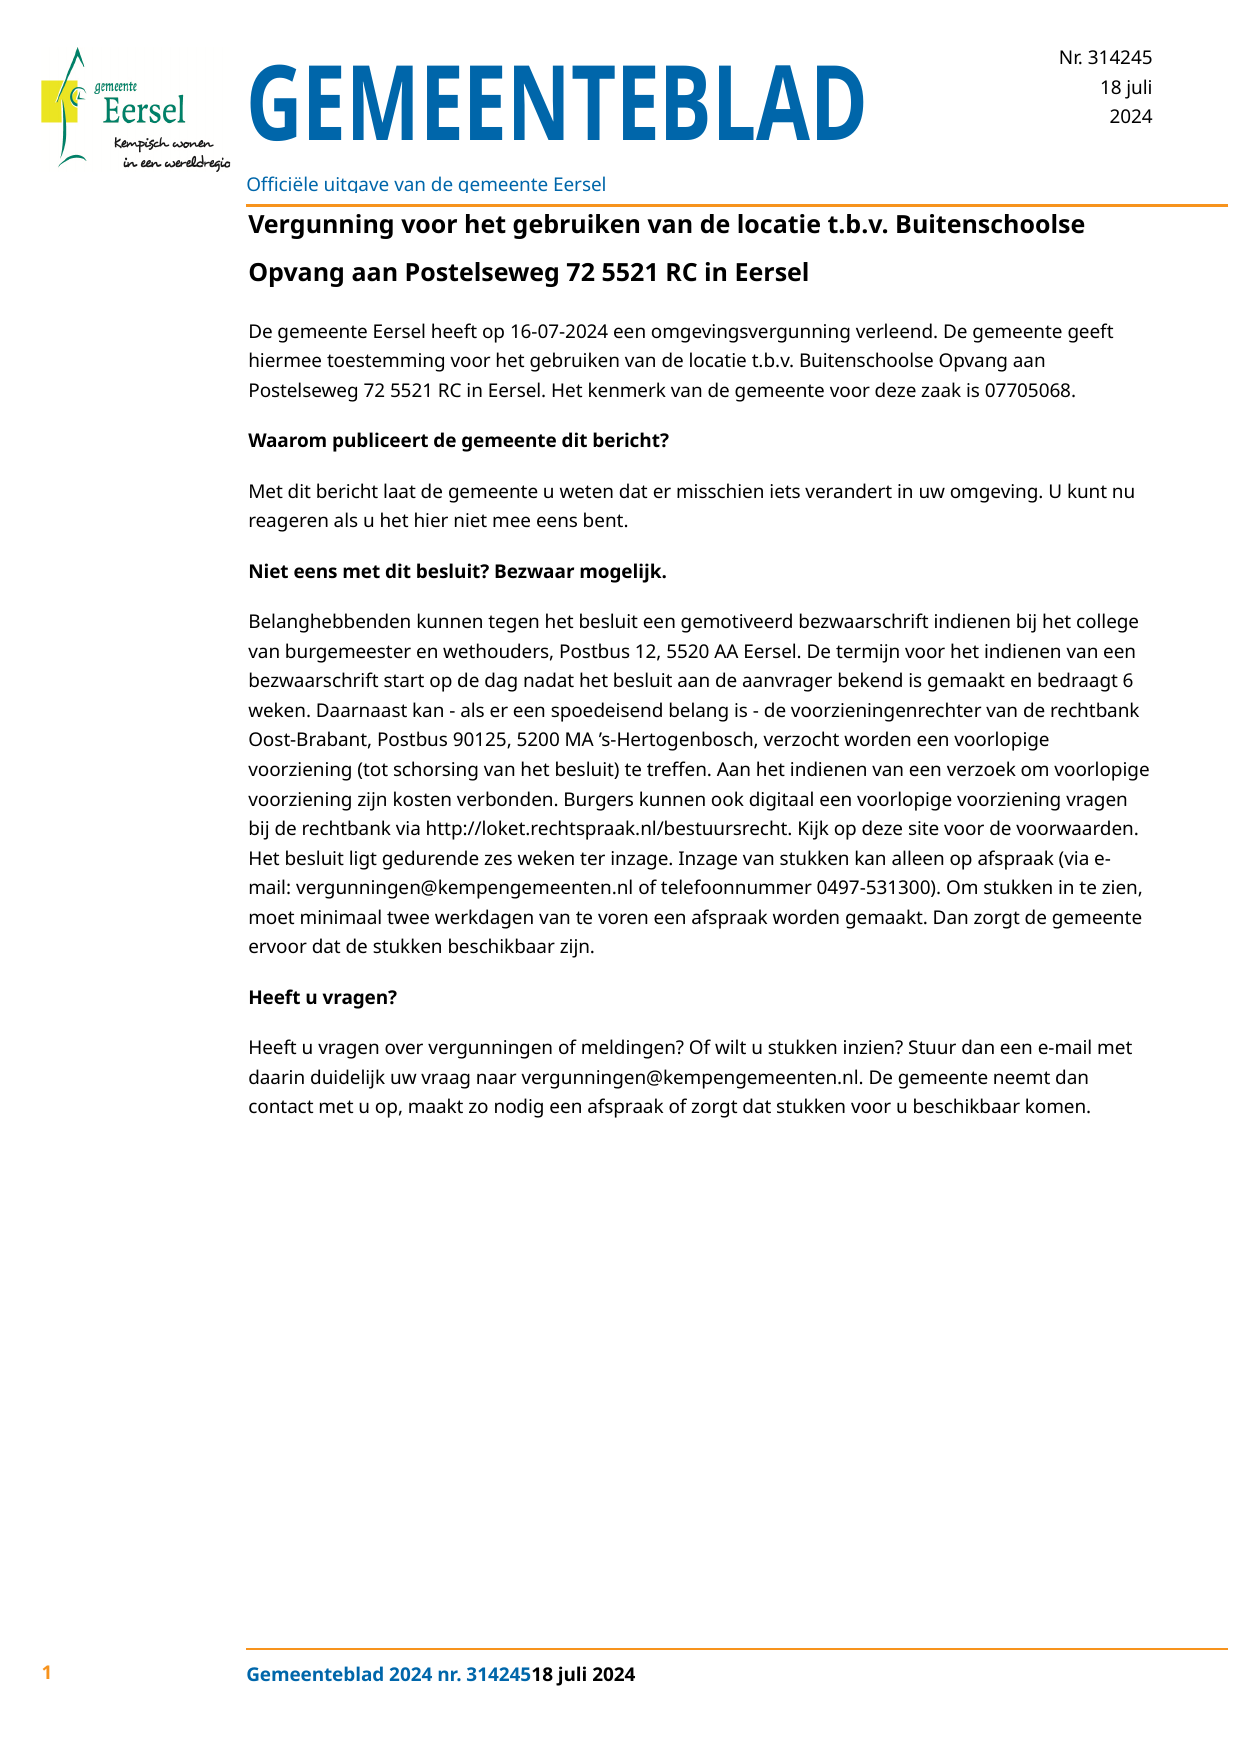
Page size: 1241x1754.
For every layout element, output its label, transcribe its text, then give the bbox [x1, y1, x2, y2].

picture [41, 47, 231, 172]
text Heeft u vragen over vergunningen of meldingen? Of wilt u stukken inzien? Stuur dan een e-mail met daarin duidelijk uw vraag naar vergunningen@kempengemeenten.nl. De gemeente neemt dan contact met u op, maakt zo nodig een afspraak of zorgt dat stukken voor u beschikbaar komen. [248, 1034, 1152, 1119]
text Niet eens met dit besluit? Bezwaar mogelijk. [248, 558, 1152, 584]
text Belanghebbenden kunnen tegen het besluit een gemotiveerd bezwaarschrift indienen bij het college van burgemeester en wethouders, Postbus 12, 5520 AA Eersel. De termijn voor het indienen van een bezwaarschrift start op de dag nadat het besluit aan de aanvrager bekend is gemaakt en bedraagt 6 weken. Daarnaast kan - als er een spoedeisend belang is - de voorzieningenrechter van de rechtbank Oost-Brabant, Postbus 90125, 5200 MA ’s-Hertogenbosch, verzocht worden een voorlopige voorziening (tot schorsing van het besluit) te treffen. Aan het indienen van een verzoek om voorlopige voorziening zijn kosten verbonden. Burgers kunnen ook digitaal een voorlopige voorziening vragen bij de rechtbank via http://loket.rechtspraak.nl/bestuursrecht. Kijk op deze site voor de voorwaarden. Het besluit ligt gedurende zes weken ter inzage. Inzage van stukken kan alleen op afspraak (via e-mail: vergunningen@kempengemeenten.nl of telefoonnummer 0497-531300). Om stukken in te zien, moet minimaal twee werkdagen van te voren een afspraak worden gemaakt. Dan zorgt de gemeente ervoor dat de stukken beschikbaar zijn. [248, 608, 1152, 959]
text Heeft u vragen? [248, 984, 1152, 1010]
text Met dit bericht laat de gemeente u weten dat er misschien iets verandert in uw omgeving. U kunt nu reageren als u het hier niet mee eens bent. [248, 478, 1152, 533]
text De gemeente Eersel heeft op 16-07-2024 een omgevingsvergunning verleend. De gemeente geeft hiermee toestemming voor het gebruiken van de locatie t.b.v. Buitenschoolse Opvang aan Postelseweg 72 5521 RC in Eersel. Het kenmerk van de gemeente voor deze zaak is 07705068. [248, 318, 1152, 403]
text Waarom publiceert de gemeente dit bericht? [248, 427, 1152, 453]
text Vergunning voor het gebruiken van de locatie t.b.v. Buitenschoolse Opvang aan Postelseweg 72 5521 RC in Eersel [248, 207, 1152, 288]
